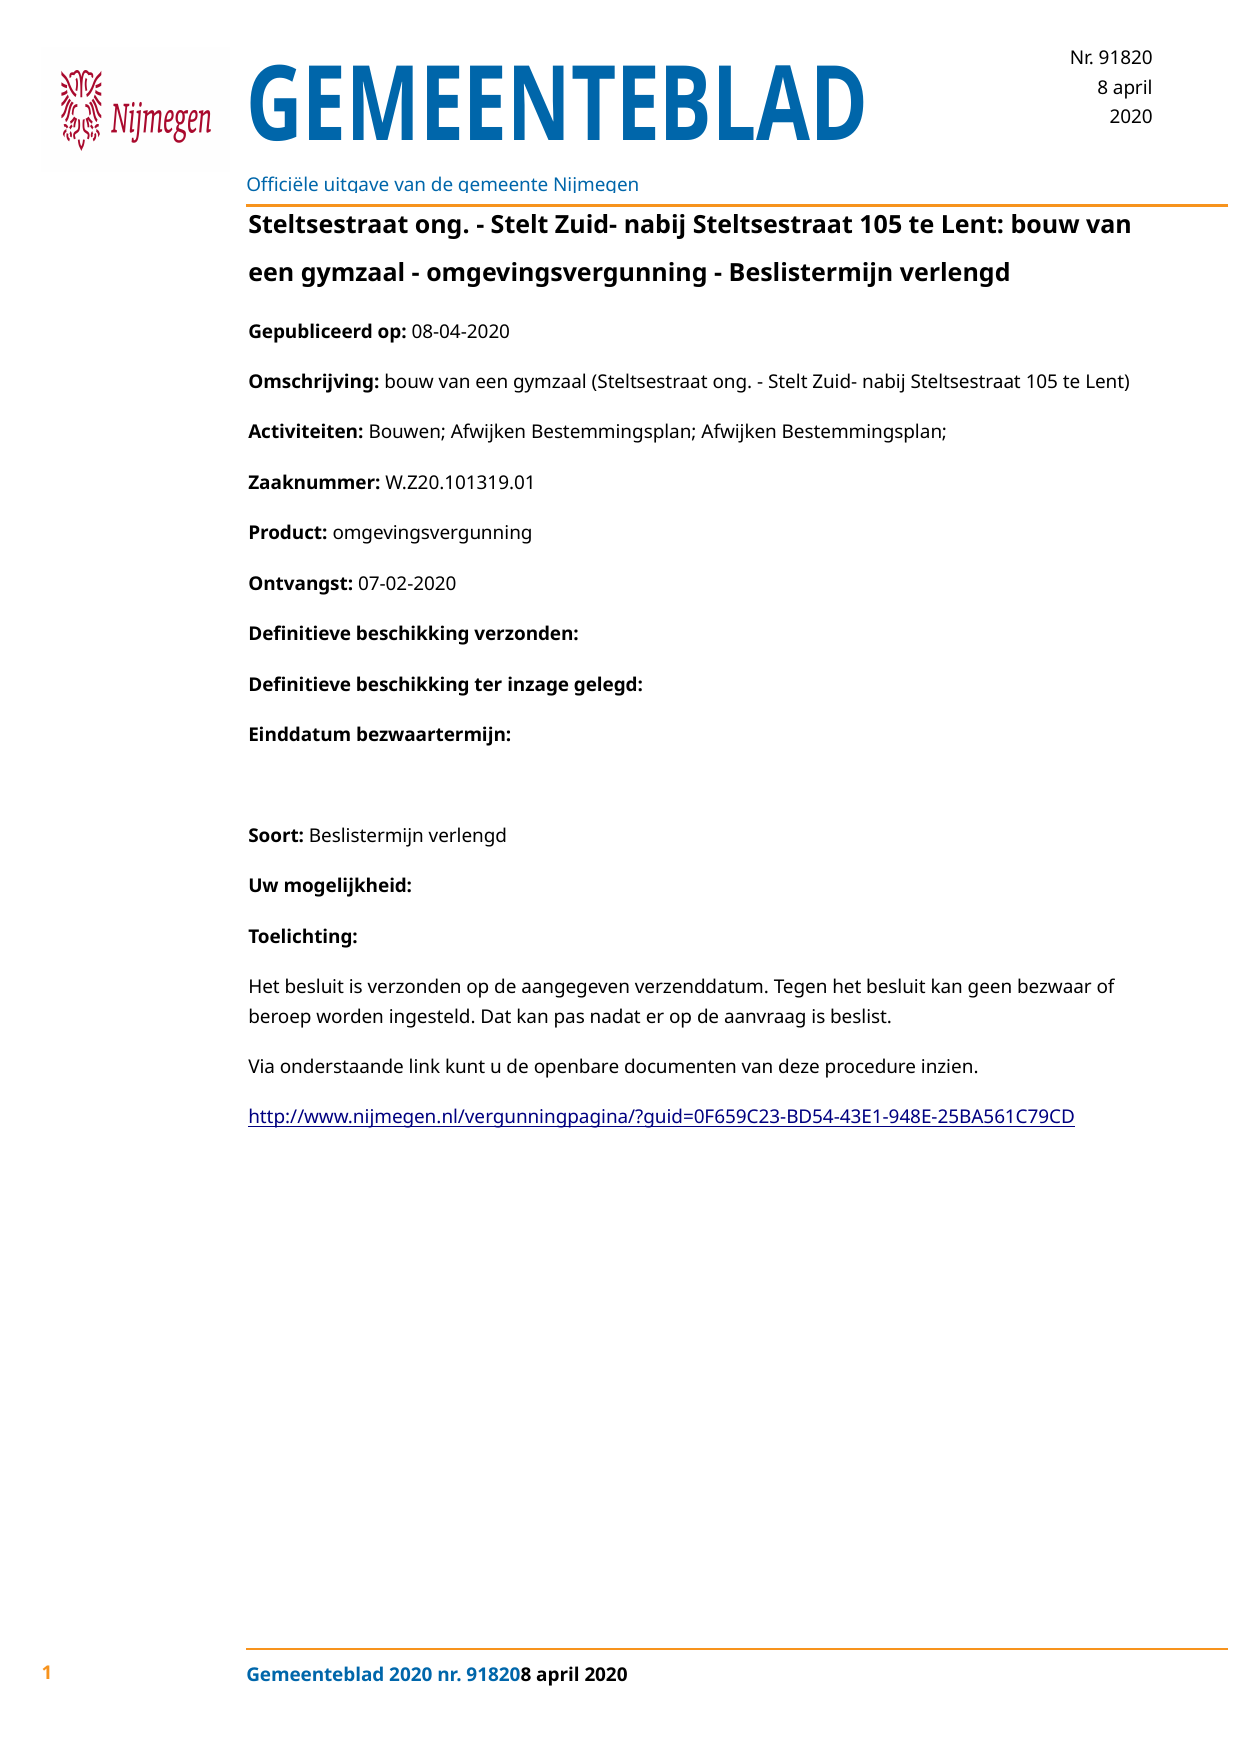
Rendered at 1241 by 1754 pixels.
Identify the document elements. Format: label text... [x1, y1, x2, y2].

text http://www.nijmegen.nl/vergunningpagina/?guid=0F659C23-BD54-43E1-948E-25BA561C79CD [248, 1104, 1152, 1129]
text Toelichting: [248, 923, 1152, 949]
text Activiteiten: Bouwen; Afwijken Bestemmingsplan; Afwijken Bestemmingsplan; [248, 419, 1152, 444]
text Omschrijving: bouw van een gymzaal (Steltsestraat ong. - Stelt Zuid- nabij Steltsestraat 105 te Lent) [248, 368, 1152, 394]
text Product: omgevingsvergunning [248, 519, 1152, 545]
text Definitieve beschikking ter inzage gelegd: [248, 671, 1152, 697]
text Ontvangst: 07-02-2020 [248, 570, 1152, 596]
text Via onderstaande link kunt u de openbare documenten van deze procedure inzien. [248, 1053, 1152, 1079]
text Einddatum bezwaartermijn: [248, 721, 1152, 747]
text Het besluit is verzonden op de aangegeven verzenddatum. Tegen het besluit kan geen bezwaar of beroep worden ingesteld. Dat kan pas nadat er op de aanvraag is beslist. [248, 973, 1152, 1029]
text Zaaknummer: W.Z20.101319.01 [248, 469, 1152, 495]
text Gepubliceerd op: 08-04-2020 [248, 318, 1152, 344]
text Uw mogelijkheid: [248, 872, 1152, 898]
text Steltsestraat ong. - Stelt Zuid- nabij Steltsestraat 105 te Lent: bouw van een gymzaal - omgevingsvergunning - Beslistermijn verlengd [248, 207, 1152, 288]
text Definitieve beschikking verzonden: [248, 620, 1152, 646]
text Soort: Beslistermijn verlengd [248, 822, 1152, 848]
picture [41, 47, 231, 172]
